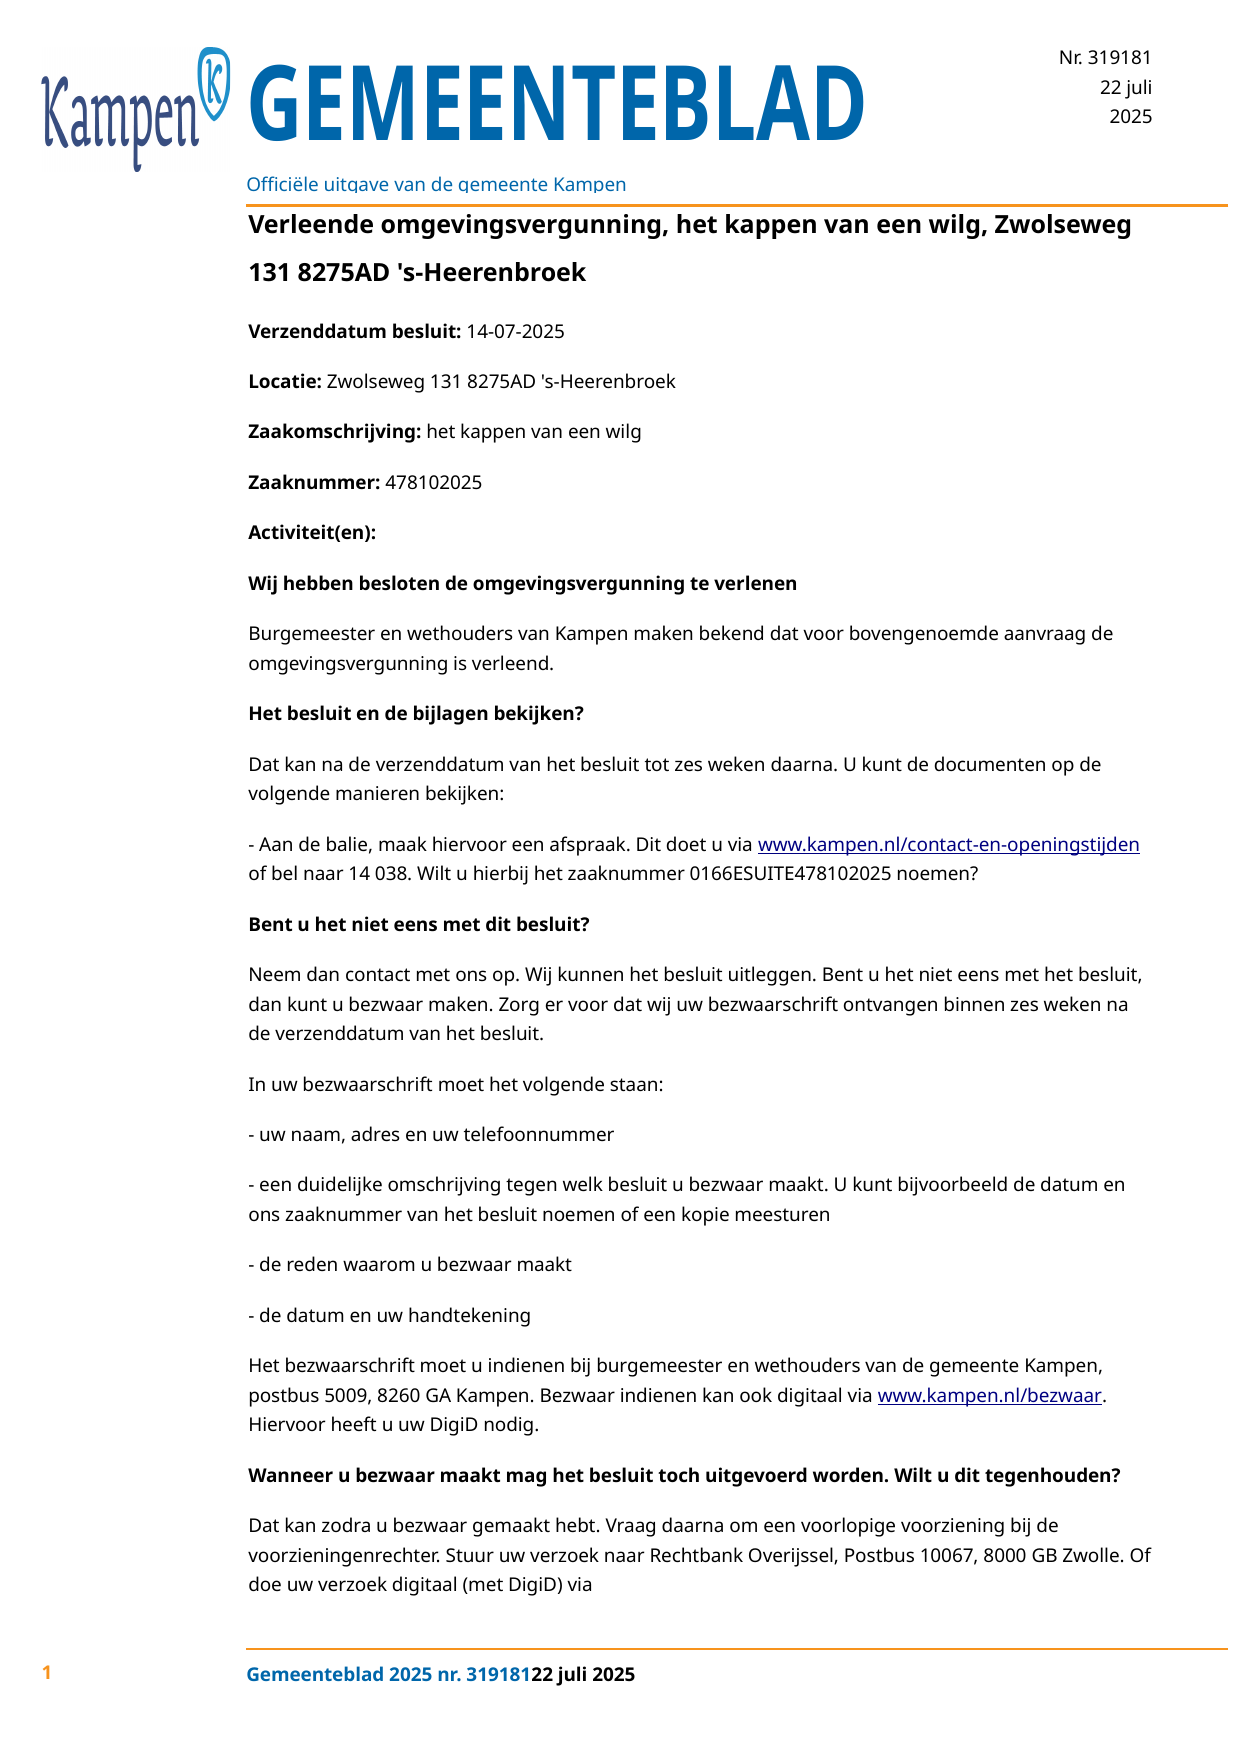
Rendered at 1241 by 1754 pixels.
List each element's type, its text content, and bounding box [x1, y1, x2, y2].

text Burgemeester en wethouders van Kampen maken bekend dat voor bovengenoemde aanvraag de omgevingsvergunning is verleend. [248, 620, 1152, 676]
text Dat kan zodra u bezwaar gemaakt hebt. Vraag daarna om een voorlopige voorziening bij de voorzieningenrechter. Stuur uw verzoek naar Rechtbank Overijssel, Postbus 10067, 8000 GB Zwolle. Of doe uw verzoek digitaal (met DigiD) via [248, 1512, 1152, 1597]
text Verzenddatum besluit: 14-07-2025 [248, 318, 1152, 344]
text - een duidelijke omschrijving tegen welk besluit u bezwaar maakt. U kunt bijvoorbeeld de datum en ons zaaknummer van het besluit noemen of een kopie meesturen [248, 1172, 1152, 1227]
text - de datum en uw handtekening [248, 1302, 1152, 1328]
text Het bezwaarschrift moet u indienen bij burgemeester en wethouders van de gemeente Kampen, postbus 5009, 8260 GA Kampen. Bezwaar indienen kan ook digitaal via www.kampen.nl/bezwaar. Hiervoor heeft u uw DigiD nodig. [248, 1352, 1152, 1437]
text Het besluit en de bijlagen bekijken? [248, 700, 1152, 726]
text Wij hebben besloten de omgevingsvergunning te verlenen [248, 570, 1152, 596]
text - de reden waarom u bezwaar maakt [248, 1252, 1152, 1277]
text Wanneer u bezwaar maakt mag het besluit toch uitgevoerd worden. Wilt u dit tegenhouden? [248, 1462, 1152, 1488]
text Dat kan na de verzenddatum van het besluit tot zes weken daarna. U kunt de documenten op de volgende manieren bekijken: [248, 751, 1152, 806]
text - Aan de balie, maak hiervoor een afspraak. Dit doet u via www.kampen.nl/contact-en-openingstijden of bel naar 14 038. Wilt u hierbij het zaaknummer 0166ESUITE478102025 noemen? [248, 831, 1152, 886]
text Verleende omgevingsvergunning, het kappen van een wilg, Zwolseweg 131 8275AD 's-Heerenbroek [248, 207, 1152, 288]
picture [41, 47, 231, 172]
text - uw naam, adres en uw telefoonnummer [248, 1121, 1152, 1147]
text Locatie: Zwolseweg 131 8275AD 's-Heerenbroek [248, 368, 1152, 394]
text Activiteit(en): [248, 519, 1152, 545]
text In uw bezwaarschrift moet het volgende staan: [248, 1071, 1152, 1097]
text Zaakomschrijving: het kappen van een wilg [248, 419, 1152, 444]
text Neem dan contact met ons op. Wij kunnen het besluit uitleggen. Bent u het niet eens met het besluit, dan kunt u bezwaar maken. Zorg er voor dat wij uw bezwaarschrift ontvangen binnen zes weken na de verzenddatum van het besluit. [248, 961, 1152, 1046]
text Bent u het niet eens met dit besluit? [248, 911, 1152, 937]
text Zaaknummer: 478102025 [248, 469, 1152, 495]
